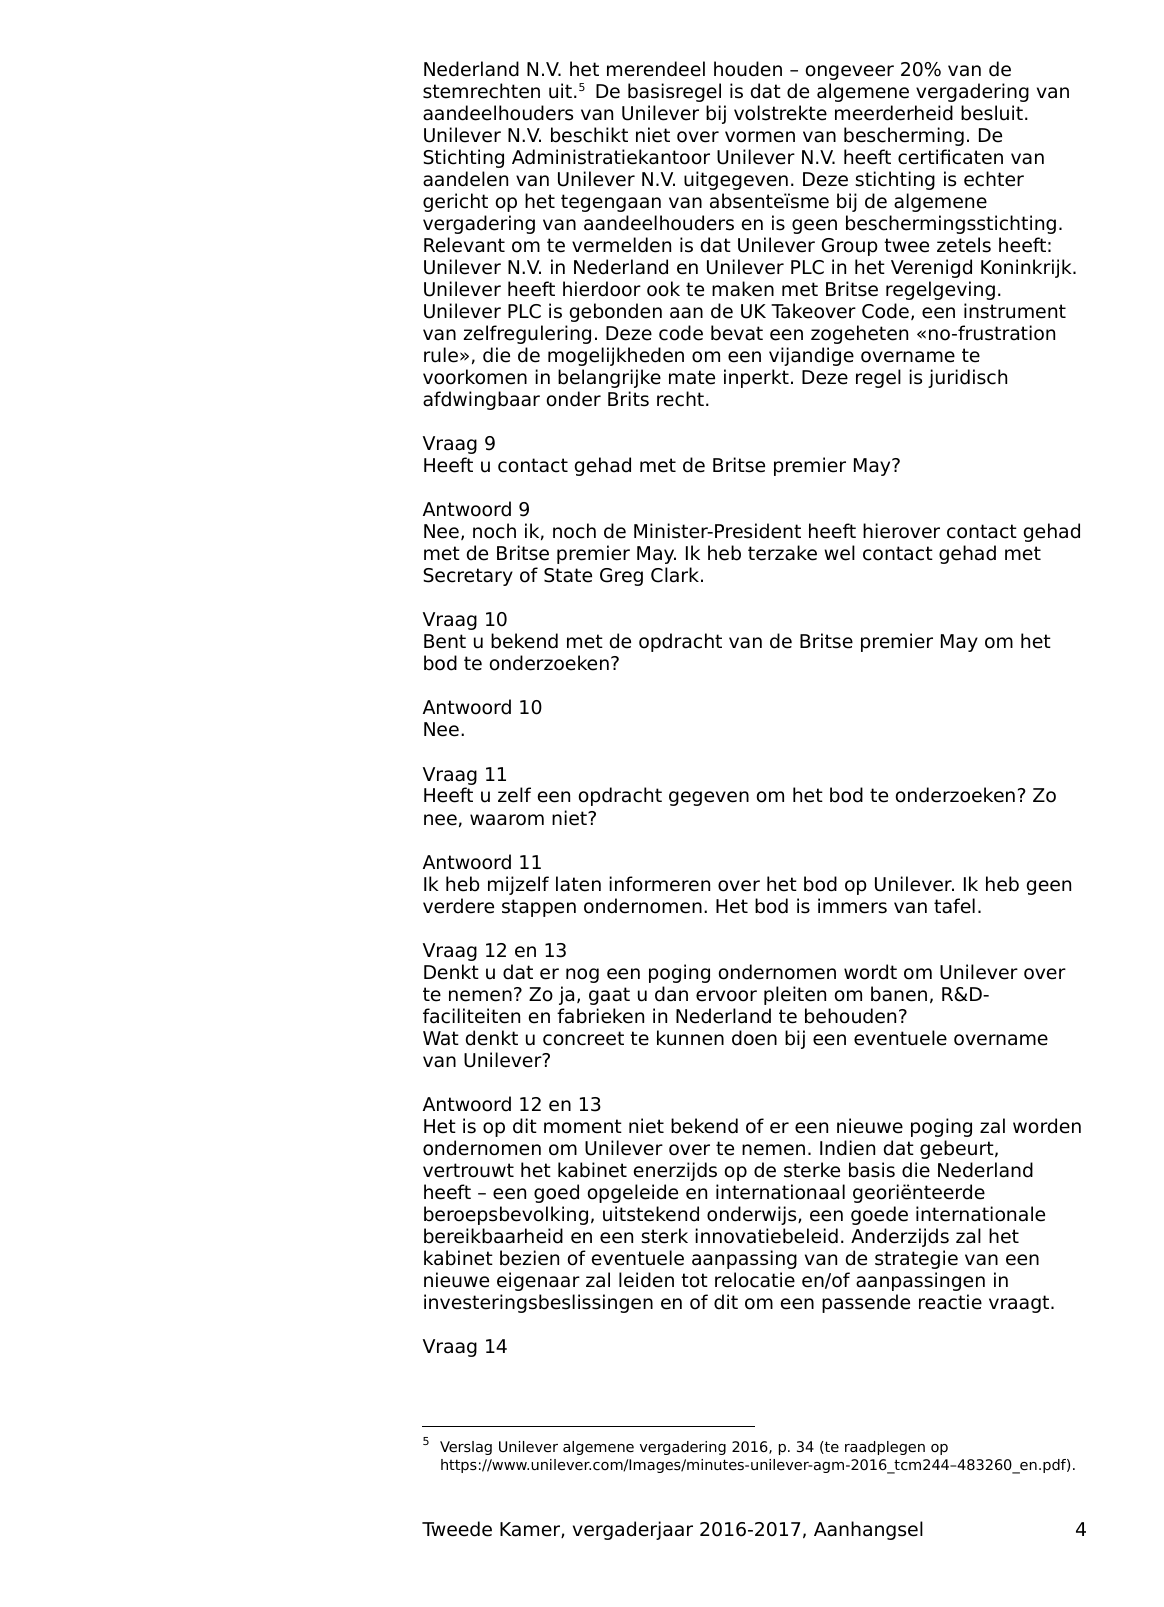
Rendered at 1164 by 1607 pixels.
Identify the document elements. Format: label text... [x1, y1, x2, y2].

text Vraag 14 [422, 1336, 1087, 1358]
text Wat denkt u concreet te kunnen doen bij een eventuele overname van Unilever? [422, 1028, 1087, 1072]
text Vraag 12 en 13 [422, 940, 1087, 962]
text Heeft u contact gehad met de Britse premier May? [422, 455, 1087, 477]
text Vraag 10 [422, 609, 1087, 631]
text Verslag Unilever algemene vergadering 2016, p. 34 (te raadplegen op https://www.unilever.com/Images/minutes-unilever-agm-2016_tcm244–483260_en.pdf). [422, 1435, 1087, 1474]
text Het is op dit moment niet bekend of er een nieuwe poging zal worden ondernomen om Unilever over te nemen. Indien dat gebeurt, vertrouwt het kabinet enerzijds op de sterke basis die Nederland heeft – een goed opgeleide en internationaal georiënteerde beroepsbevolking, uitstekend onderwijs, een goede internationale bereikbaarheid en een sterk innovatiebeleid. Anderzijds zal het kabinet bezien of eventuele aanpassing van de strategie van een nieuwe eigenaar zal leiden tot relocatie en/of aanpassingen in investeringsbeslissingen en of dit om een passende reactie vraagt. [422, 1116, 1087, 1313]
text Denkt u dat er nog een poging ondernomen wordt om Unilever over te nemen? Zo ja, gaat u dan ervoor pleiten om banen, R&D-faciliteiten en fabrieken in Nederland te behouden? [422, 962, 1087, 1028]
text Heeft u zelf een opdracht gegeven om het bod te onderzoeken? Zo nee, waarom niet? [422, 785, 1087, 829]
text Antwoord 11 [422, 852, 1087, 873]
text Nee. [422, 719, 1087, 741]
text Antwoord 12 en 13 [422, 1094, 1087, 1116]
text Bent u bekend met de opdracht van de Britse premier May om het bod te onderzoeken? [422, 631, 1087, 675]
text Relevant om te vermelden is dat Unilever Group twee zetels heeft: Unilever N.V. in Nederland en Unilever PLC in het Verenigd Koninkrijk. Unilever heeft hierdoor ook te maken met Britse regelgeving. Unilever PLC is gebonden aan de UK Takeover Code, een instrument van zelfregulering. Deze code bevat een zogeheten «no-frustration rule», die de mogelijkheden om een vijandige overname te voorkomen in belangrijke mate inperkt. Deze regel is juridisch afdwingbaar onder Brits recht. [422, 235, 1087, 411]
text Vraag 9 [422, 433, 1087, 455]
text Antwoord 9 [422, 499, 1087, 521]
text Nee, noch ik, noch de Minister-President heeft hierover contact gehad met de Britse premier May. Ik heb terzake wel contact gehad met Secretary of State Greg Clark. [422, 521, 1087, 587]
text Vraag 11 [422, 763, 1087, 785]
text Antwoord 10 [422, 697, 1087, 719]
text Nederland N.V. het merendeel houden – ongeveer 20% van de stemrechten uit. De basisregel is dat de algemene vergadering van aandeelhouders van Unilever bij volstrekte meerderheid besluit. [422, 59, 1087, 125]
text Unilever N.V. beschikt niet over vormen van bescherming. De Stichting Administratiekantoor Unilever N.V. heeft certificaten van aandelen van Unilever N.V. uitgegeven. Deze stichting is echter gericht op het tegengaan van absenteïsme bij de algemene vergadering van aandeelhouders en is geen beschermingsstichting. [422, 125, 1087, 235]
text Ik heb mijzelf laten informeren over het bod op Unilever. Ik heb geen verdere stappen ondernomen. Het bod is immers van tafel. [422, 873, 1087, 917]
